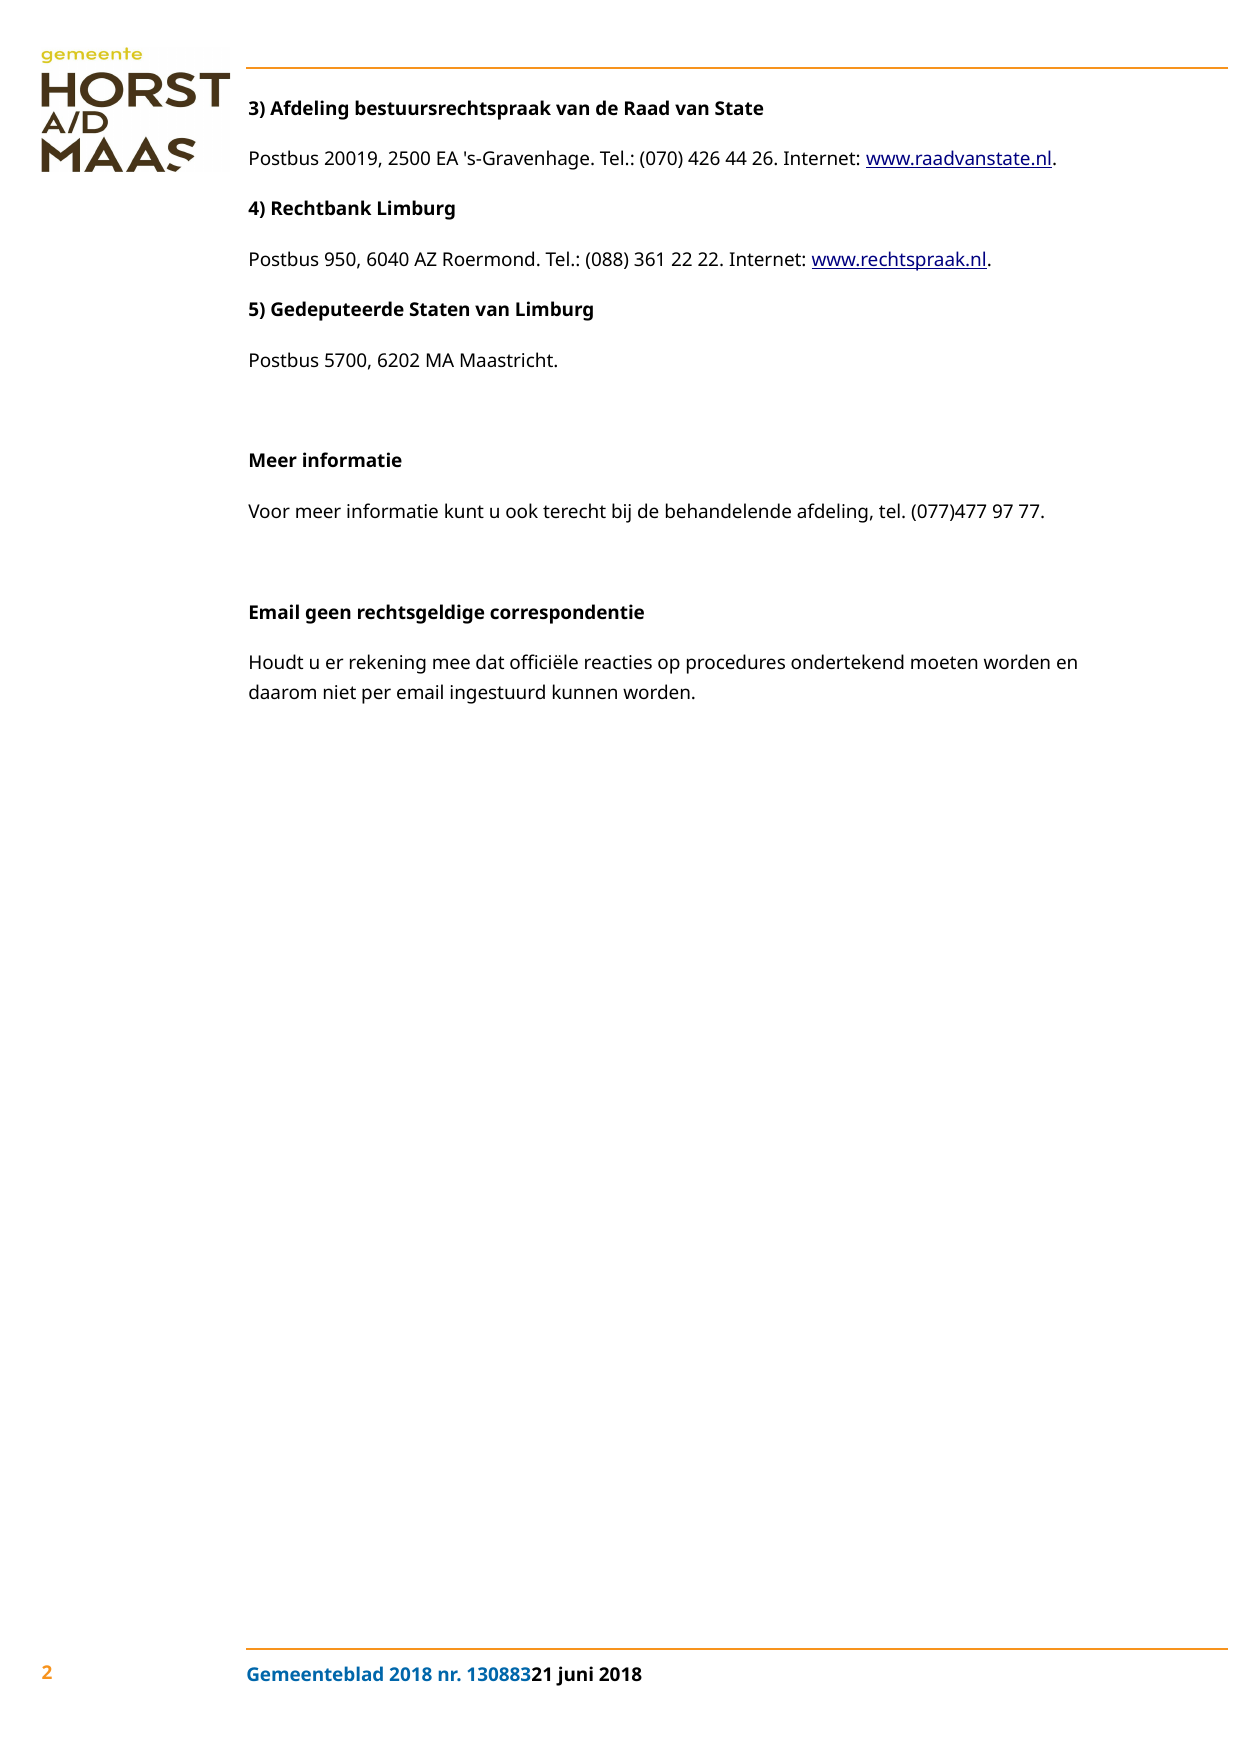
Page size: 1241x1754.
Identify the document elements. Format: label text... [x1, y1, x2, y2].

text Postbus 950, 6040 AZ Roermond. Tel.: (088) 361 22 22. Internet: www.rechtspraak.nl. [248, 246, 1152, 272]
text Postbus 5700, 6202 MA Maastricht. [248, 347, 1152, 373]
picture [41, 47, 231, 172]
text Meer informatie [248, 448, 1152, 473]
text 4) Rechtbank Limburg [248, 196, 1152, 221]
text 3) Afdeling bestuursrechtspraak van de Raad van State [248, 95, 1152, 121]
text Email geen rechtsgeldige correspondentie [248, 599, 1152, 625]
text 5) Gedeputeerde Staten van Limburg [248, 296, 1152, 322]
text Houdt u er rekening mee dat officiële reacties op procedures ondertekend moeten worden en daarom niet per email ingestuurd kunnen worden. [248, 649, 1152, 705]
text Voor meer informatie kunt u ook terecht bij de behandelende afdeling, tel. (077)477 97 77. [248, 498, 1152, 524]
text Postbus 20019, 2500 EA 's-Gravenhage. Tel.: (070) 426 44 26. Internet: www.raadvanstate.nl. [248, 145, 1152, 171]
